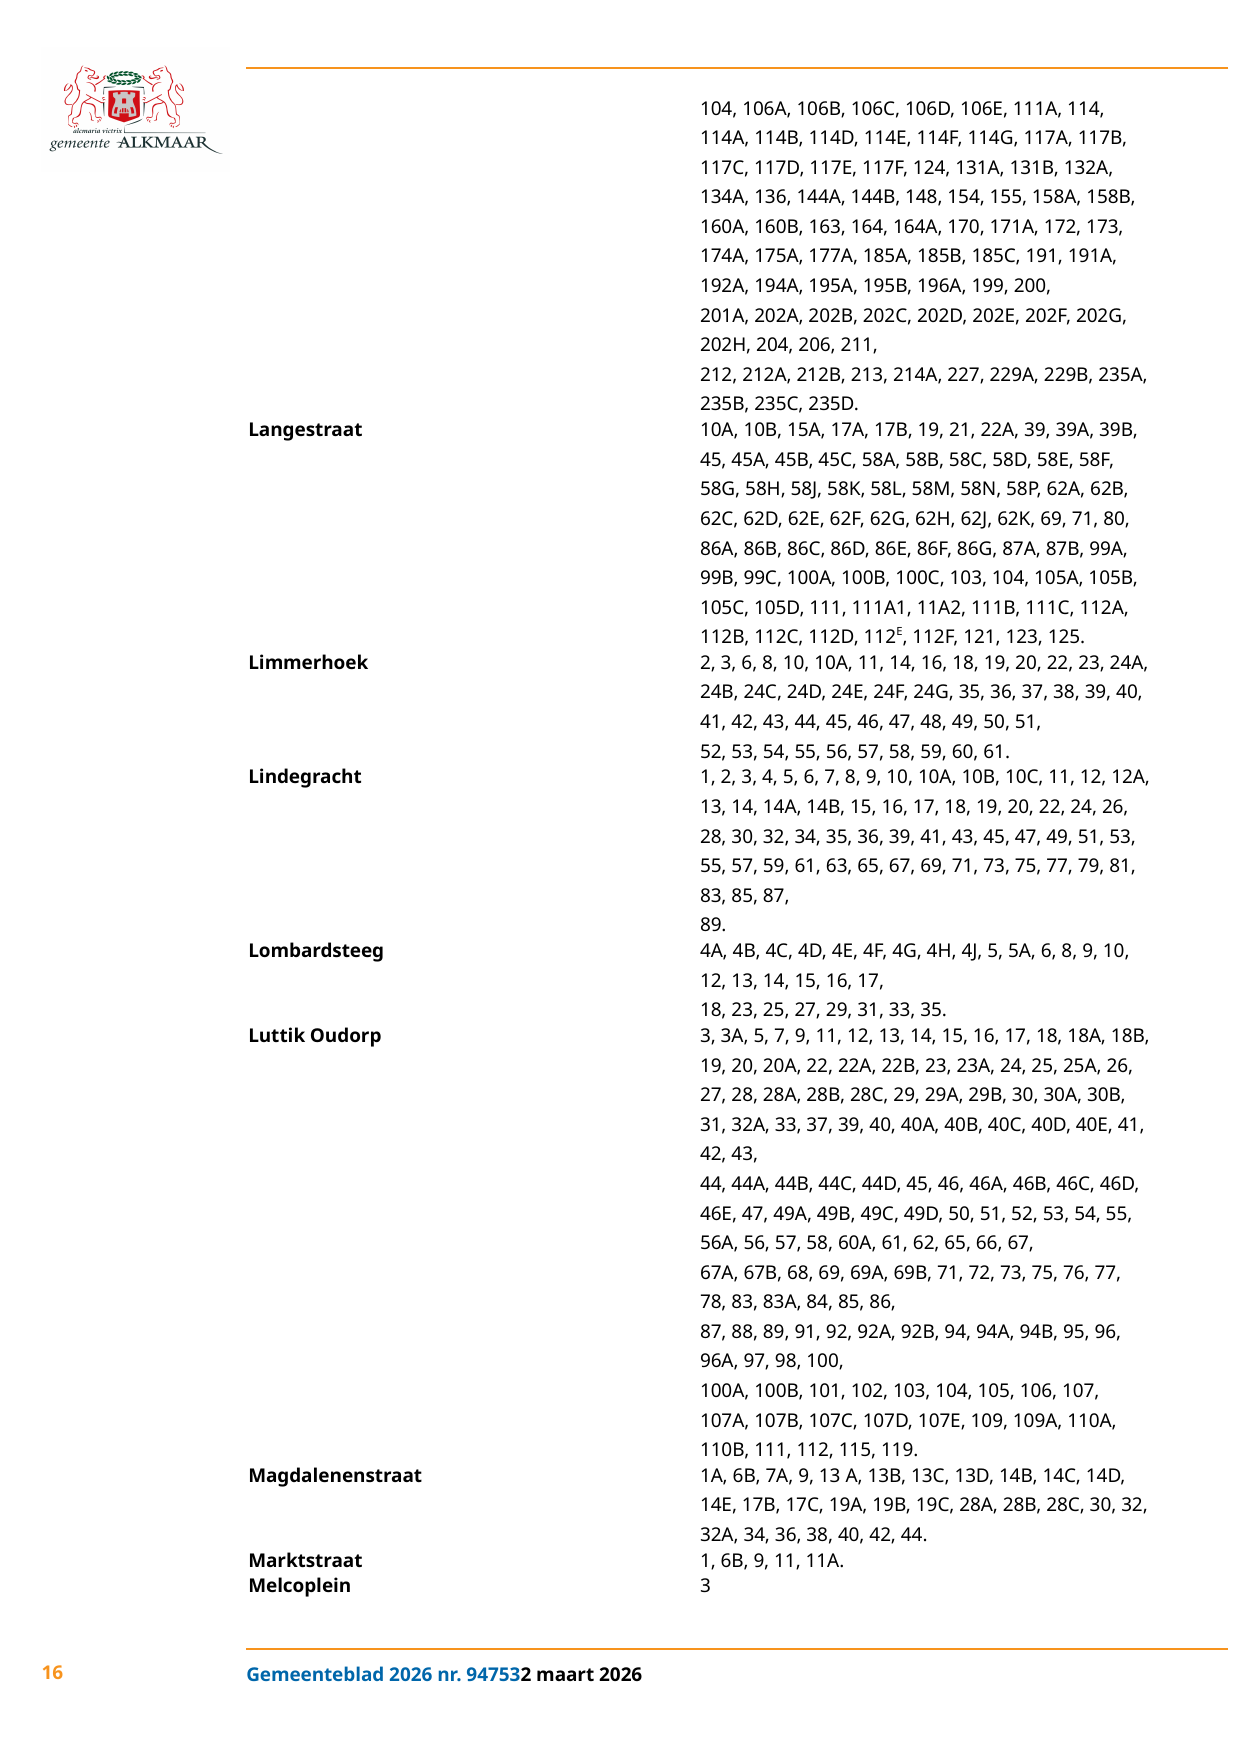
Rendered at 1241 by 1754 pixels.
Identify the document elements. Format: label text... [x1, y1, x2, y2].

table_cell Lombardsteeg [248, 937, 700, 1022]
table_cell Melcoplein [248, 1573, 700, 1598]
table_cell 3 [700, 1573, 1152, 1598]
table_cell Langestraat [248, 416, 700, 649]
table_cell [248, 95, 700, 416]
table_cell 1A, 6B, 7A, 9, 13 A, 13B, 13C, 13D, 14B, 14C, 14D, 14E, 17B, 17C, 19A, 19B, 19C, 28A, 28B, 28C, 30, 32, 32A, 34, 36, 38, 40, 42, 44. [700, 1462, 1152, 1547]
table_cell 2, 3, 6, 8, 10, 10A, 11, 14, 16, 18, 19, 20, 22, 23, 24A, 24B, 24C, 24D, 24E, 24F, 24G, 35, 36, 37, 38, 39, 40, 41, 42, 43, 44, 45, 46, 47, 48, 49, 50, 51, 52, 53, 54, 55, 56, 57, 58, 59, 60, 61. [700, 649, 1152, 764]
table_cell Luttik Oudorp [248, 1022, 700, 1462]
table_cell Marktstraat [248, 1547, 700, 1573]
table_cell Magdalenenstraat [248, 1462, 700, 1547]
table_cell Lindegracht [248, 764, 700, 937]
table_cell 3, 3A, 5, 7, 9, 11, 12, 13, 14, 15, 16, 17, 18, 18A, 18B, 19, 20, 20A, 22, 22A, 22B, 23, 23A, 24, 25, 25A, 26, 27, 28, 28A, 28B, 28C, 29, 29A, 29B, 30, 30A, 30B, 31, 32A, 33, 37, 39, 40, 40A, 40B, 40C, 40D, 40E, 41, 42, 43, 44, 44A, 44B, 44C, 44D, 45, 46, 46A, 46B, 46C, 46D, 46E, 47, 49A, 49B, 49C, 49D, 50, 51, 52, 53, 54, 55, 56A, 56, 57, 58, 60A, 61, 62, 65, 66, 67, 67A, 67B, 68, 69, 69A, 69B, 71, 72, 73, 75, 76, 77, 78, 83, 83A, 84, 85, 86, 87, 88, 89, 91, 92, 92A, 92B, 94, 94A, 94B, 95, 96, 96A, 97, 98, 100, 100A, 100B, 101, 102, 103, 104, 105, 106, 107, 107A, 107B, 107C, 107D, 107E, 109, 109A, 110A, 110B, 111, 112, 115, 119. [700, 1022, 1152, 1462]
table_cell 10A, 10B, 15A, 17A, 17B, 19, 21, 22A, 39, 39A, 39B, 45, 45A, 45B, 45C, 58A, 58B, 58C, 58D, 58E, 58F, 58G, 58H, 58J, 58K, 58L, 58M, 58N, 58P, 62A, 62B, 62C, 62D, 62E, 62F, 62G, 62H, 62J, 62K, 69, 71, 80, 86A, 86B, 86C, 86D, 86E, 86F, 86G, 87A, 87B, 99A, 99B, 99C, 100A, 100B, 100C, 103, 104, 105A, 105B, 105C, 105D, 111, 111A1, 11A2, 111B, 111C, 112A, 112B, 112C, 112D, 112E, 112F, 121, 123, 125. [700, 416, 1152, 649]
table_cell 104, 106A, 106B, 106C, 106D, 106E, 111A, 114, 114A, 114B, 114D, 114E, 114F, 114G, 117A, 117B, 117C, 117D, 117E, 117F, 124, 131A, 131B, 132A, 134A, 136, 144A, 144B, 148, 154, 155, 158A, 158B, 160A, 160B, 163, 164, 164A, 170, 171A, 172, 173, 174A, 175A, 177A, 185A, 185B, 185C, 191, 191A, 192A, 194A, 195A, 195B, 196A, 199, 200, 201A, 202A, 202B, 202C, 202D, 202E, 202F, 202G, 202H, 204, 206, 211, 212, 212A, 212B, 213, 214A, 227, 229A, 229B, 235A, 235B, 235C, 235D. [700, 95, 1152, 416]
table_cell 1, 6B, 9, 11, 11A. [700, 1547, 1152, 1573]
table_cell 4A, 4B, 4C, 4D, 4E, 4F, 4G, 4H, 4J, 5, 5A, 6, 8, 9, 10, 12, 13, 14, 15, 16, 17, 18, 23, 25, 27, 29, 31, 33, 35. [700, 937, 1152, 1022]
table_cell 1, 2, 3, 4, 5, 6, 7, 8, 9, 10, 10A, 10B, 10C, 11, 12, 12A, 13, 14, 14A, 14B, 15, 16, 17, 18, 19, 20, 22, 24, 26, 28, 30, 32, 34, 35, 36, 39, 41, 43, 45, 47, 49, 51, 53, 55, 57, 59, 61, 63, 65, 67, 69, 71, 73, 75, 77, 79, 81, 83, 85, 87, 89. [700, 764, 1152, 937]
picture [41, 47, 231, 172]
table_cell Limmerhoek [248, 649, 700, 764]
